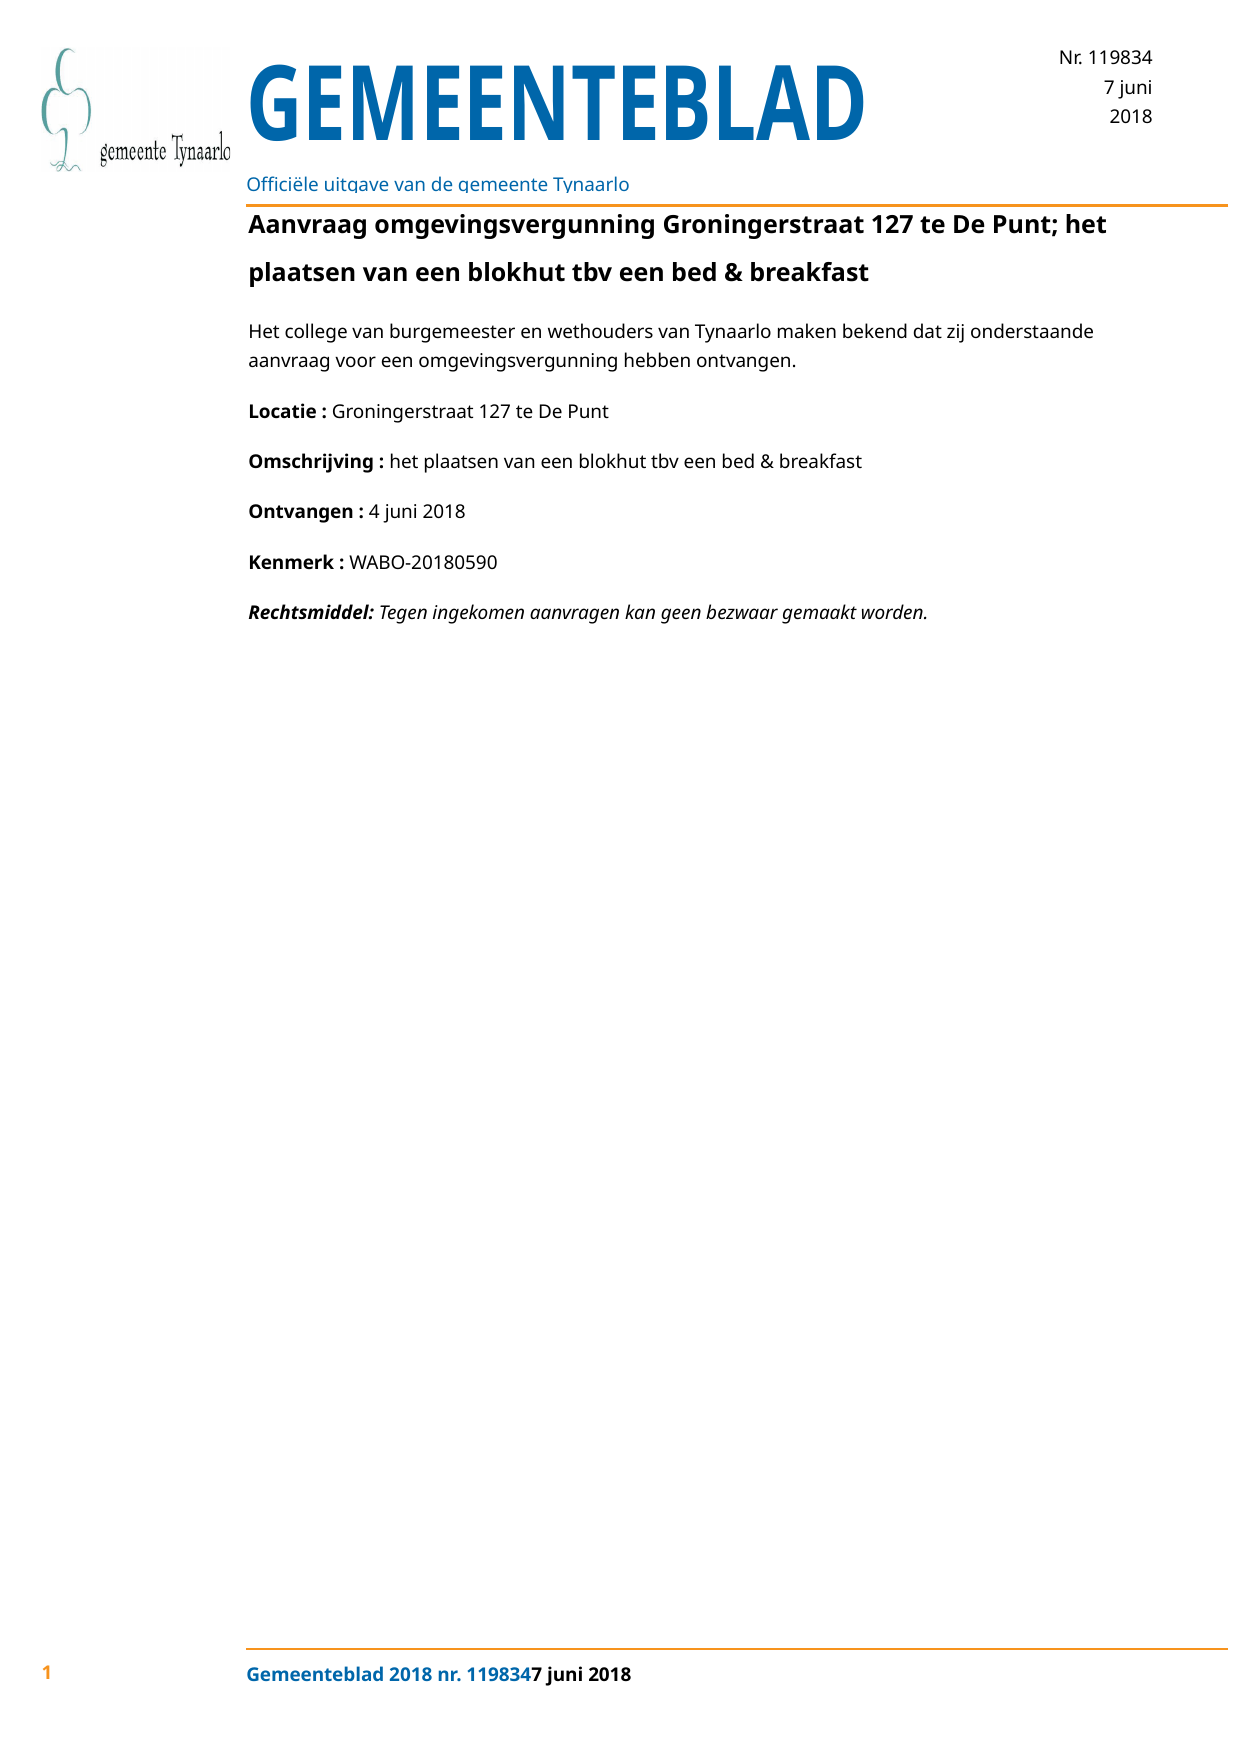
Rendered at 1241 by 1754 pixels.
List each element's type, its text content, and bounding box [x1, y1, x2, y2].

text Rechtsmiddel: Tegen ingekomen aanvragen kan geen bezwaar gemaakt worden. [248, 599, 1152, 625]
text Locatie : Groningerstraat 127 te De Punt [248, 398, 1152, 424]
text Het college van burgemeester en wethouders van Tynaarlo maken bekend dat zij onderstaande aanvraag voor een omgevingsvergunning hebben ontvangen. [248, 318, 1152, 373]
picture [41, 47, 231, 172]
text Kenmerk : WABO-20180590 [248, 549, 1152, 575]
text Omschrijving : het plaatsen van een blokhut tbv een bed & breakfast [248, 448, 1152, 474]
text Aanvraag omgevingsvergunning Groningerstraat 127 te De Punt; het plaatsen van een blokhut tbv een bed & breakfast [248, 207, 1152, 288]
text Ontvangen : 4 juni 2018 [248, 499, 1152, 524]
